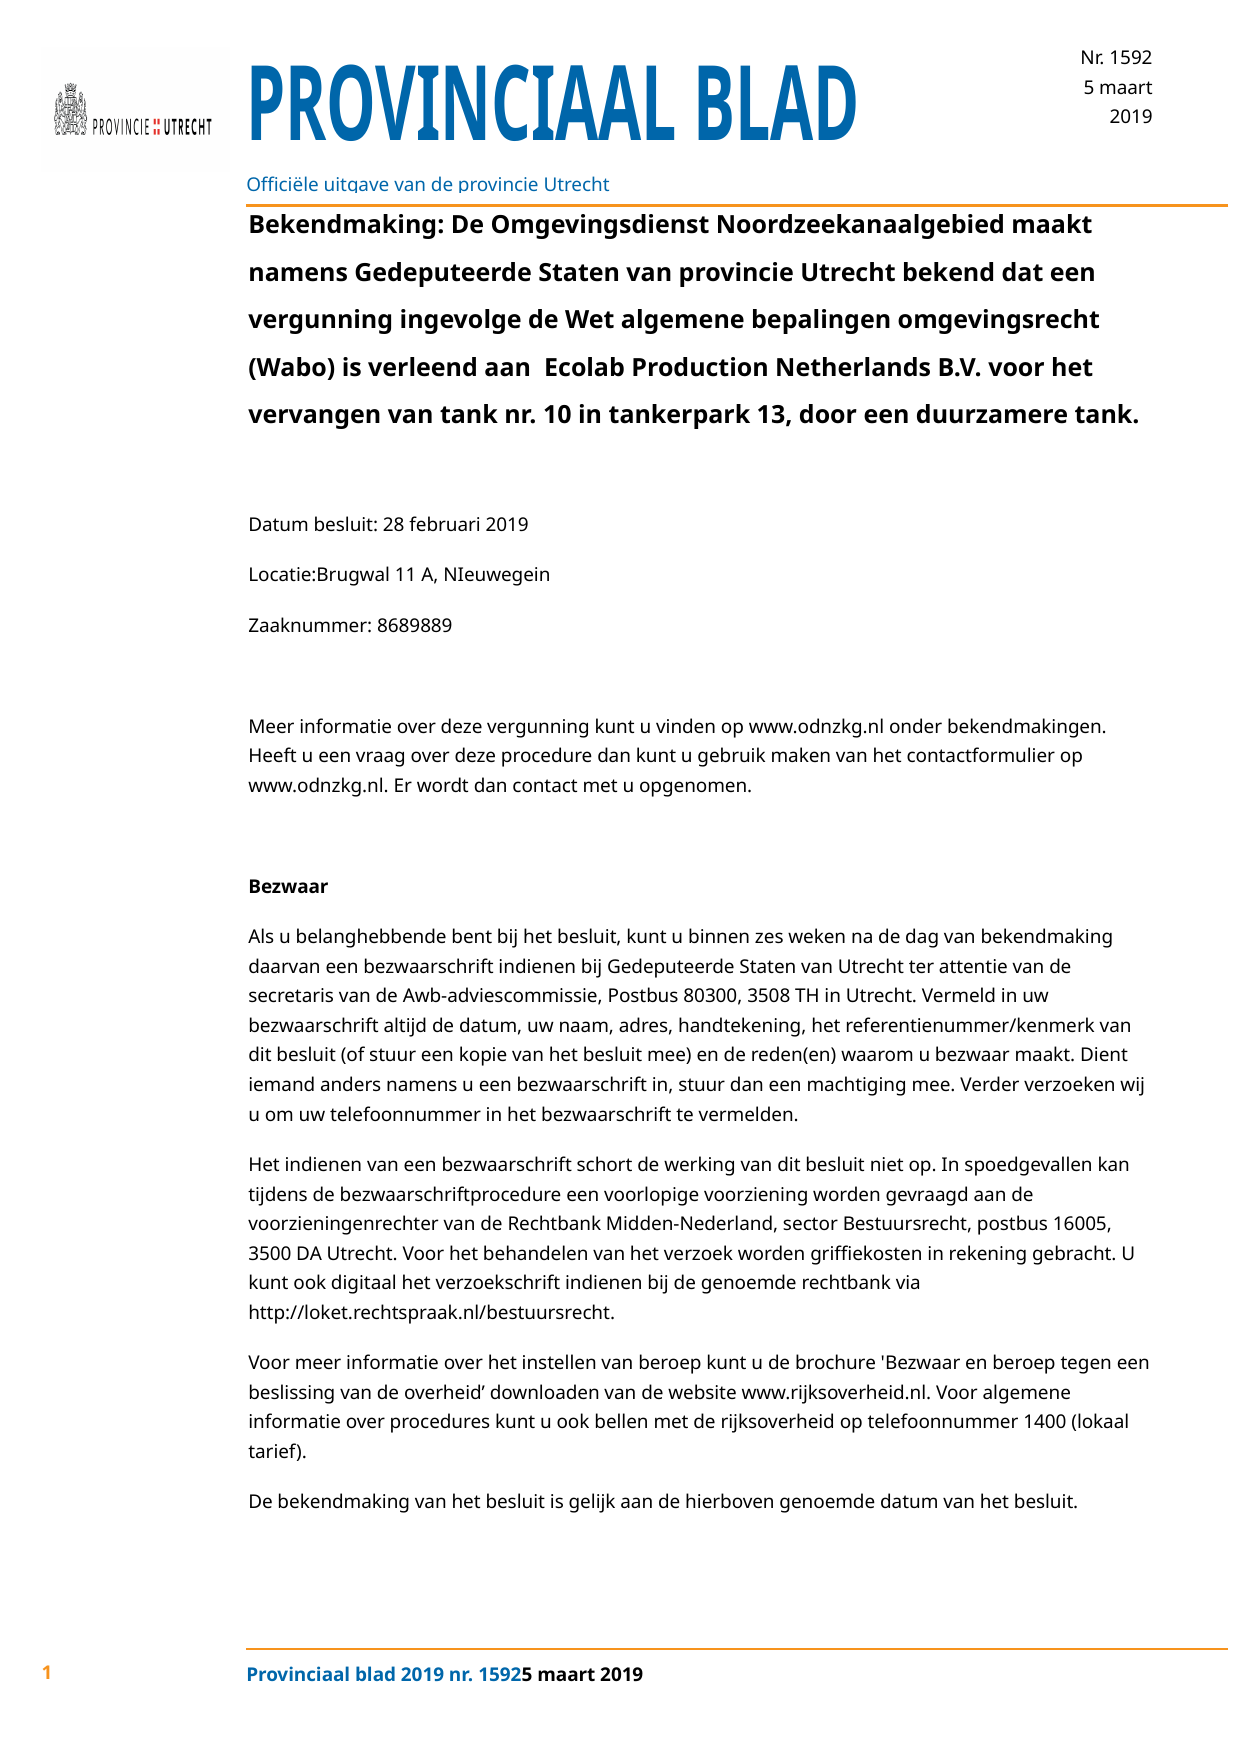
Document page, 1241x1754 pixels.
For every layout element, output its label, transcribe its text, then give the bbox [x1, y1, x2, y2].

text Bezwaar [248, 873, 1152, 898]
text Zaaknummer: 8689889 [248, 612, 1152, 638]
text Datum besluit: 28 februari 2019 [248, 511, 1152, 537]
text Meer informatie over deze vergunning kunt u vinden op www.odnzkg.nl onder bekendmakingen. Heeft u een vraag over deze procedure dan kunt u gebruik maken van het contactformulier op www.odnzkg.nl. Er wordt dan contact met u opgenomen. [248, 713, 1152, 798]
text Locatie:Brugwal 11 A, NIeuwegein [248, 562, 1152, 587]
text Bekendmaking: De Omgevingsdienst Noordzeekanaalgebied maakt namens Gedeputeerde Staten van provincie Utrecht bekend dat een vergunning ingevolge de Wet algemene bepalingen omgevingsrecht (Wabo) is verleend aan Ecolab Production Netherlands B.V. voor het vervangen van tank nr. 10 in tankerpark 13, door een duurzamere tank. [248, 207, 1152, 431]
text Als u belanghebbende bent bij het besluit, kunt u binnen zes weken na de dag van bekendmaking daarvan een bezwaarschrift indienen bij Gedeputeerde Staten van Utrecht ter attentie van de secretaris van de Awb-adviescommissie, Postbus 80300, 3508 TH in Utrecht. Vermeld in uw bezwaarschrift altijd de datum, uw naam, adres, handtekening, het referentienummer/kenmerk van dit besluit (of stuur een kopie van het besluit mee) en de reden(en) waarom u bezwaar maakt. Dient iemand anders namens u een bezwaarschrift in, stuur dan een machtiging mee. Verder verzoeken wij u om uw telefoonnummer in het bezwaarschrift te vermelden. [248, 923, 1152, 1126]
picture [41, 47, 231, 172]
text De bekendmaking van het besluit is gelijk aan de hierboven genoemde datum van het besluit. [248, 1489, 1152, 1514]
text Voor meer informatie over het instellen van beroep kunt u de brochure 'Bezwaar en beroep tegen een beslissing van de overheid’ downloaden van de website www.rijksoverheid.nl. Voor algemene informatie over procedures kunt u ook bellen met de rijksoverheid op telefoonnummer 1400 (lokaal tarief). [248, 1349, 1152, 1464]
text Het indienen van een bezwaarschrift schort de werking van dit besluit niet op. In spoedgevallen kan tijdens de bezwaarschriftprocedure een voorlopige voorziening worden gevraagd aan de voorzieningenrechter van de Rechtbank Midden-Nederland, sector Bestuursrecht, postbus 16005, 3500 DA Utrecht. Voor het behandelen van het verzoek worden griffiekosten in rekening gebracht. U kunt ook digitaal het verzoekschrift indienen bij de genoemde rechtbank via http://loket.rechtspraak.nl/bestuursrecht. [248, 1151, 1152, 1325]
